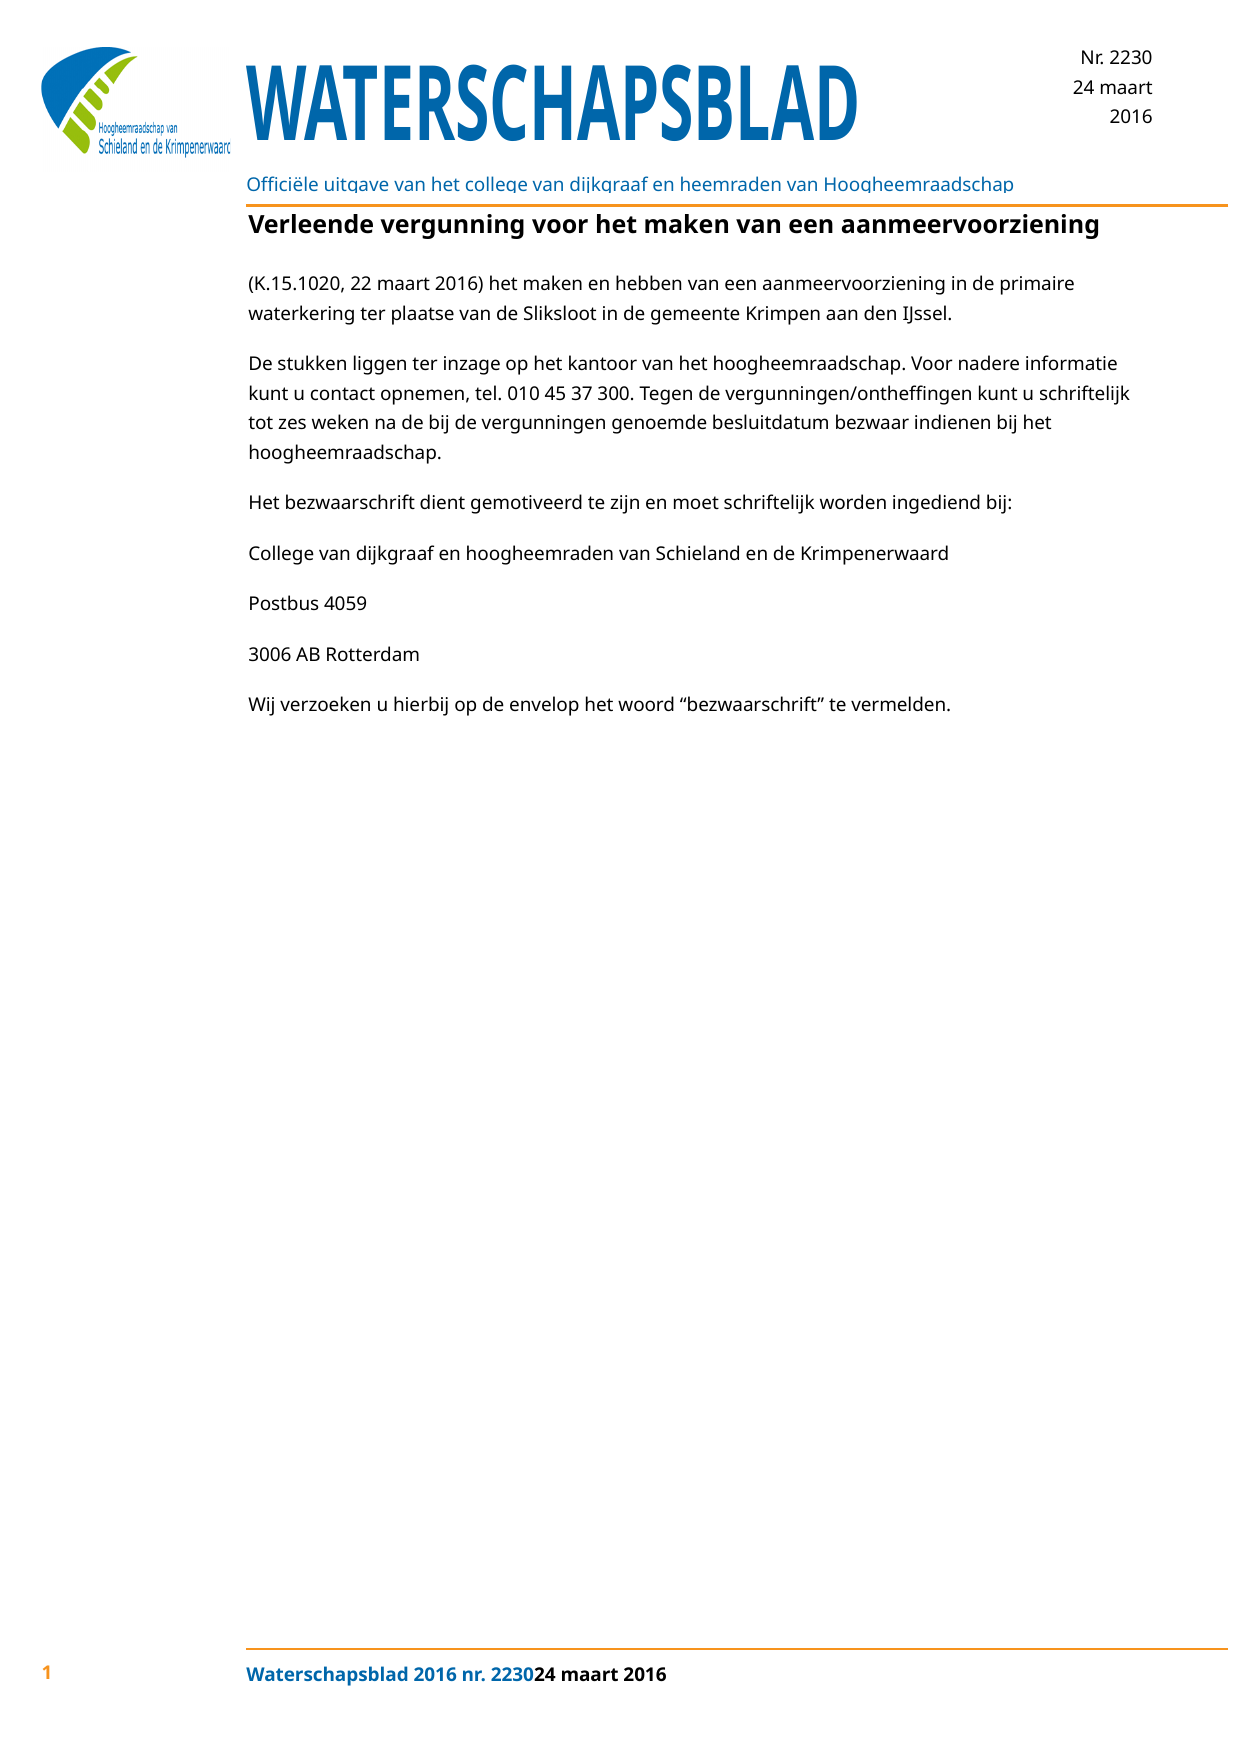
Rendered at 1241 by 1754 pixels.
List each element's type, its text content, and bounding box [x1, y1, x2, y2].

text Postbus 4059 [248, 590, 1152, 616]
text (K.15.1020, 22 maart 2016) het maken en hebben van een aanmeervoorziening in de primaire waterkering ter plaatse van de Sliksloot in de gemeente Krimpen aan den IJssel. [248, 270, 1152, 326]
text Het bezwaarschrift dient gemotiveerd te zijn en moet schriftelijk worden ingediend bij: [248, 489, 1152, 515]
text Wij verzoeken u hierbij op de envelop het woord “bezwaarschrift” te vermelden. [248, 691, 1152, 717]
text 3006 AB Rotterdam [248, 641, 1152, 666]
picture [41, 47, 231, 172]
text College van dijkgraaf en hoogheemraden van Schieland en de Krimpenerwaard [248, 540, 1152, 566]
text Verleende vergunning voor het maken van een aanmeervoorziening [248, 207, 1152, 241]
text De stukken liggen ter inzage op het kantoor van het hoogheemraadschap. Voor nadere informatie kunt u contact opnemen, tel. 010 45 37 300. Tegen de vergunningen/ontheffingen kunt u schriftelijk tot zes weken na de bij de vergunningen genoemde besluitdatum bezwaar indienen bij het hoogheemraadschap. [248, 350, 1152, 465]
